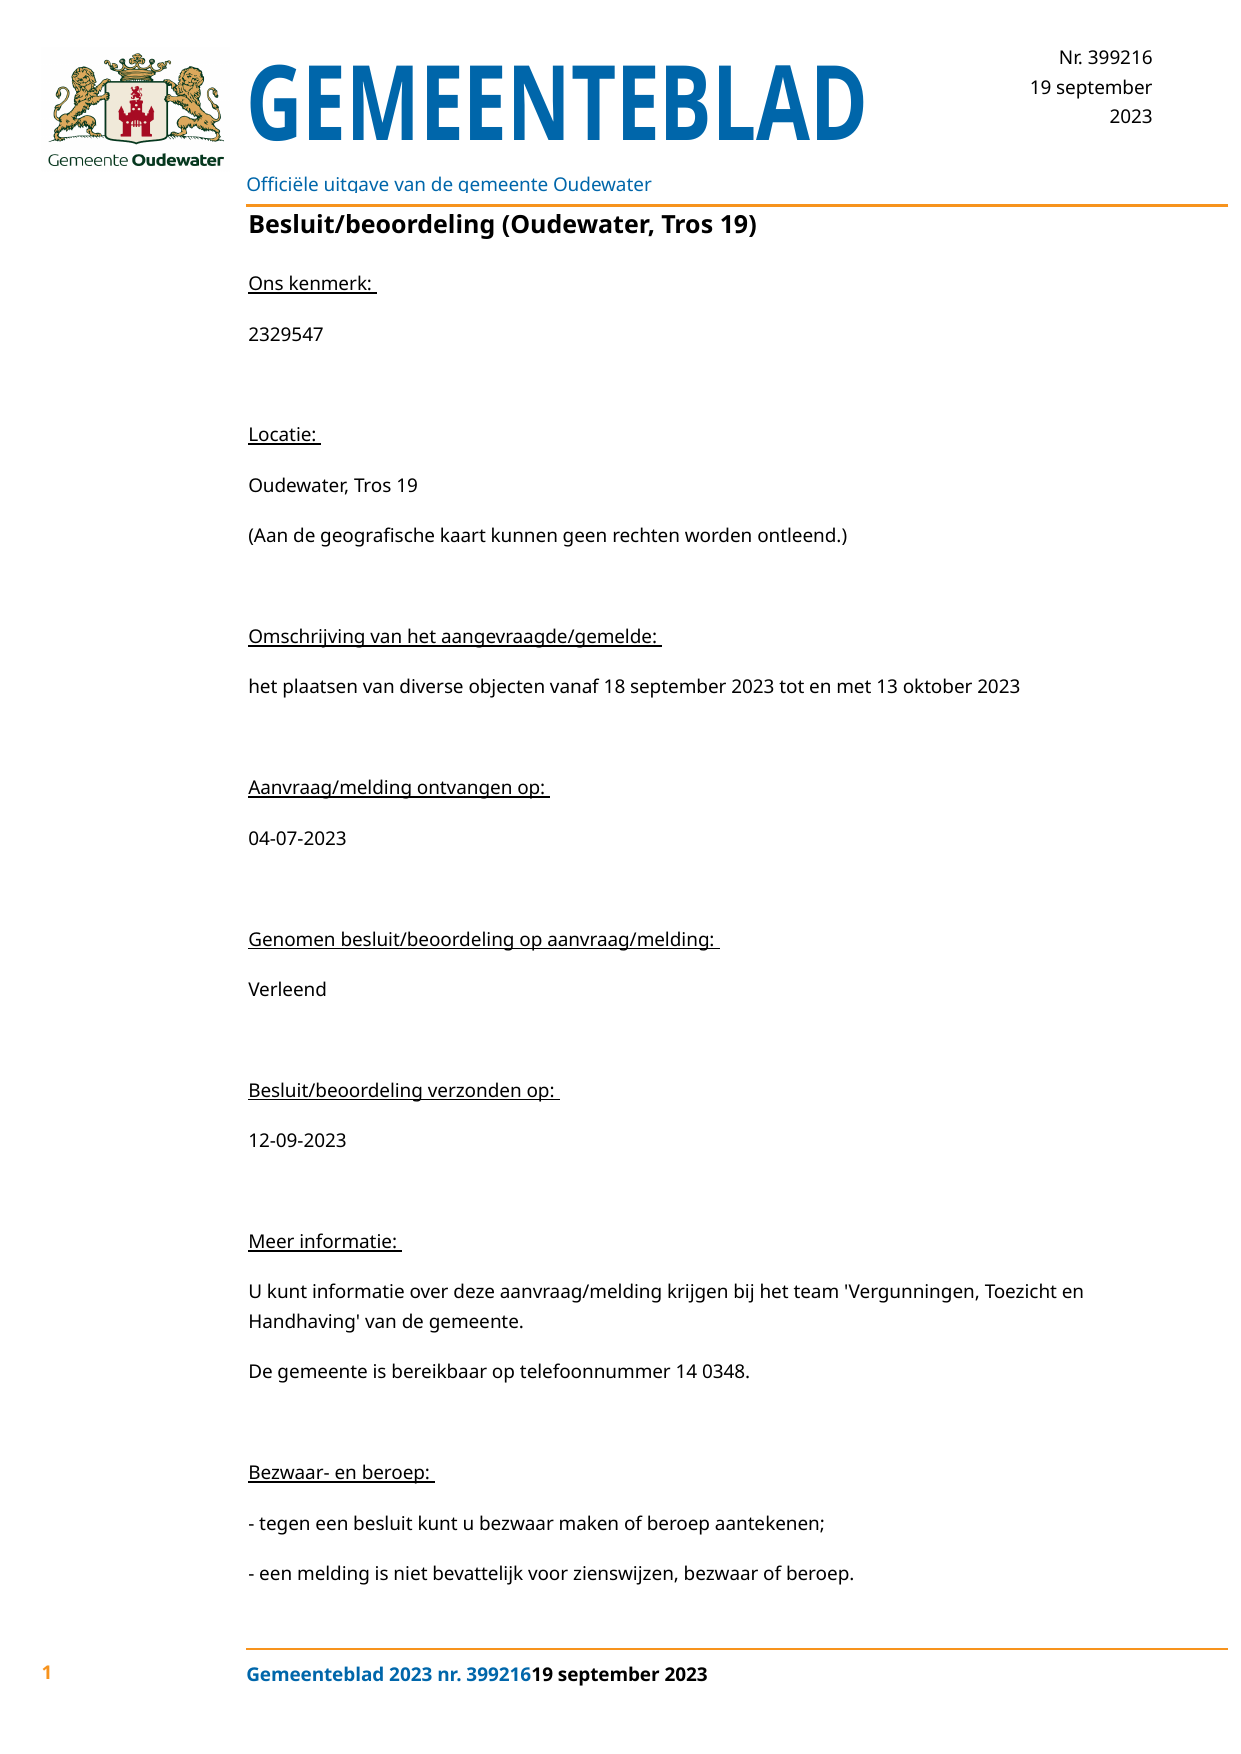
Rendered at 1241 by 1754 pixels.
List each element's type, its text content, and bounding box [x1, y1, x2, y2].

text Bezwaar- en beroep: [248, 1459, 1152, 1485]
text U kunt informatie over deze aanvraag/melding krijgen bij het team 'Vergunningen, Toezicht en Handhaving' van de gemeente. [248, 1279, 1152, 1334]
text Ons kenmerk: [248, 270, 1152, 296]
text Genomen besluit/beoordeling op aanvraag/melding: [248, 926, 1152, 951]
text Locatie: [248, 422, 1152, 447]
text 04-07-2023 [248, 825, 1152, 851]
text Aanvraag/melding ontvangen op: [248, 774, 1152, 800]
text Oudewater, Tros 19 [248, 472, 1152, 498]
picture [41, 47, 231, 172]
text - tegen een besluit kunt u bezwaar maken of beroep aantekenen; [248, 1510, 1152, 1536]
text Verleend [248, 976, 1152, 1002]
text 12-09-2023 [248, 1127, 1152, 1153]
text (Aan de geografische kaart kunnen geen rechten worden ontleend.) [248, 522, 1152, 548]
text Meer informatie: [248, 1228, 1152, 1254]
text - een melding is niet bevattelijk voor zienswijzen, bezwaar of beroep. [248, 1560, 1152, 1586]
text De gemeente is bereikbaar op telefoonnummer 14 0348. [248, 1359, 1152, 1384]
text Besluit/beoordeling (Oudewater, Tros 19) [248, 207, 1152, 241]
text Omschrijving van het aangevraagde/gemelde: [248, 623, 1152, 649]
text Besluit/beoordeling verzonden op: [248, 1077, 1152, 1103]
text het plaatsen van diverse objecten vanaf 18 september 2023 tot en met 13 oktober 2023 [248, 674, 1152, 699]
text 2329547 [248, 321, 1152, 346]
